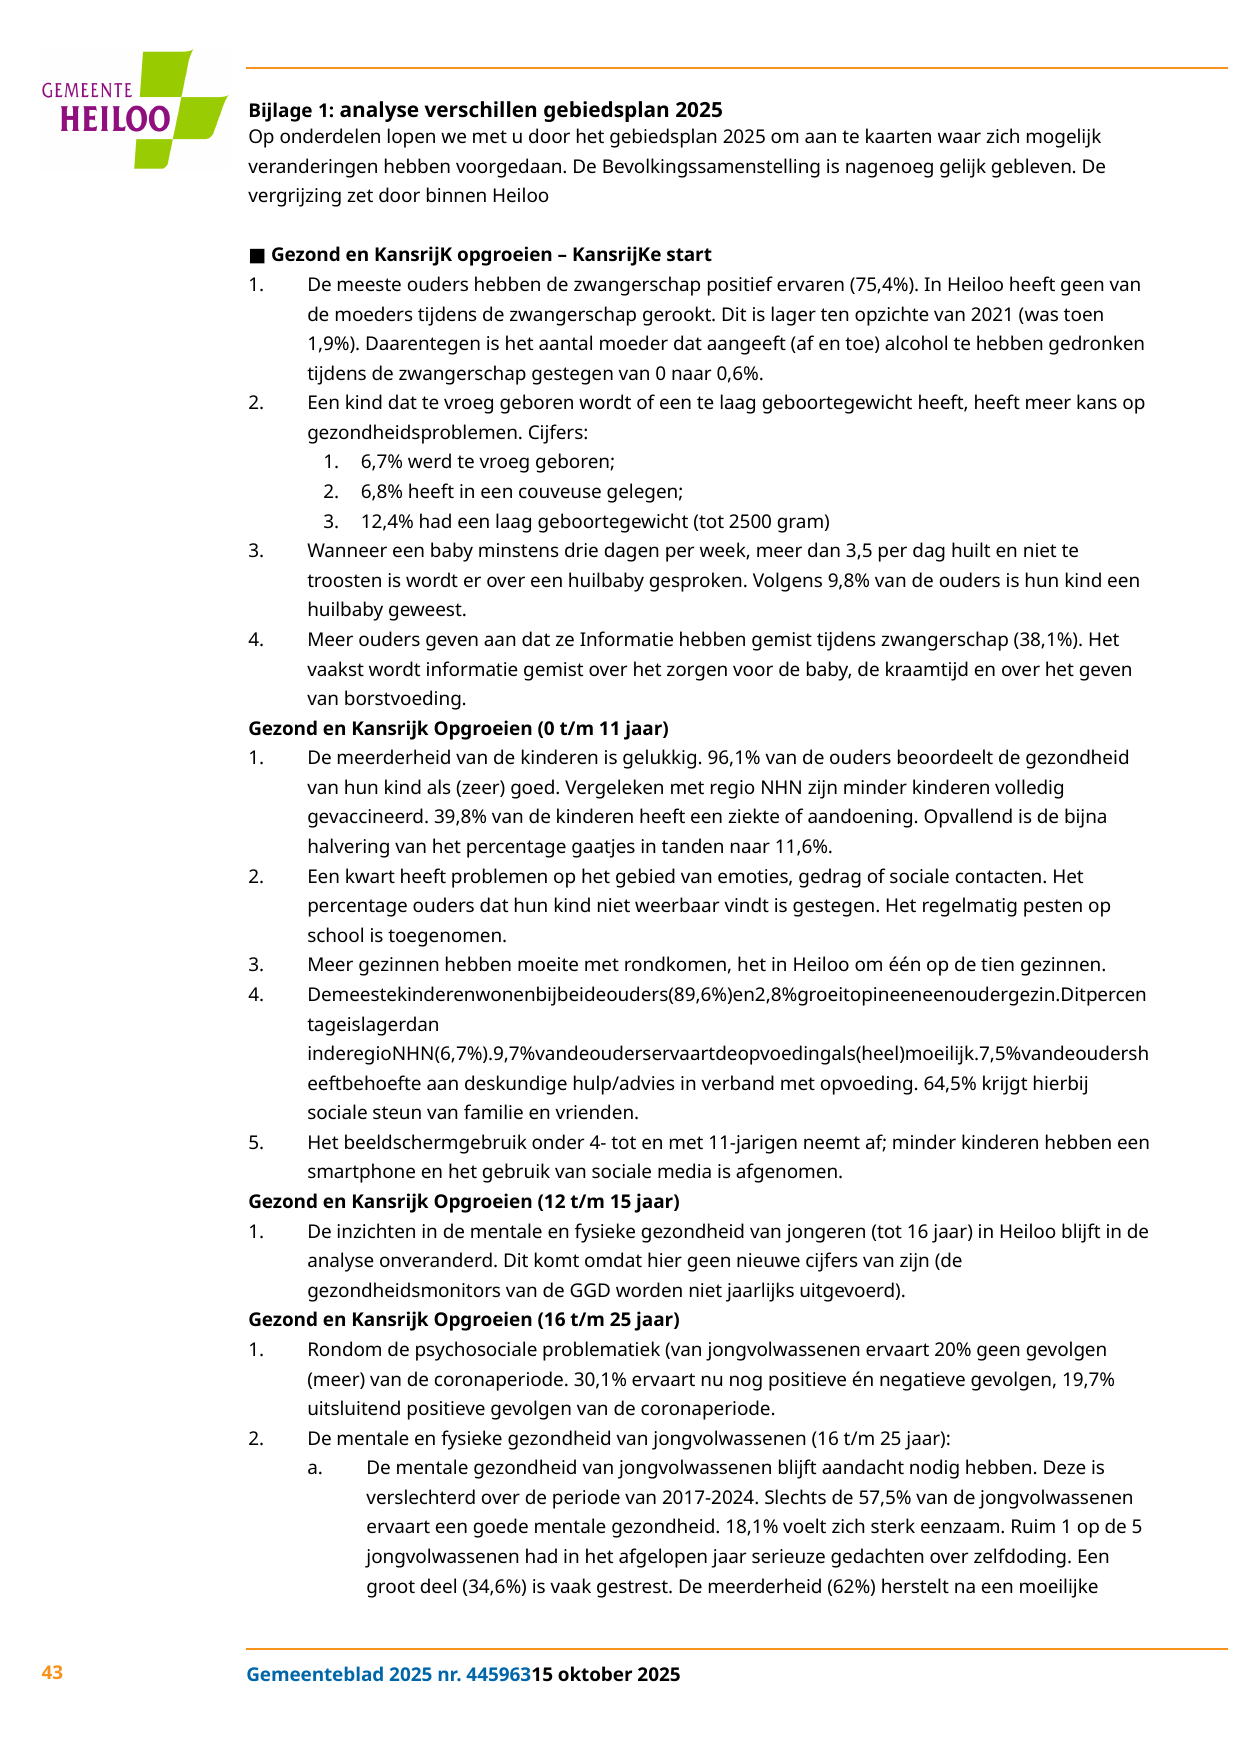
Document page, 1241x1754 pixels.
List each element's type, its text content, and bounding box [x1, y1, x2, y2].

list De mentale en fysieke gezondheid van jongvolwassenen (16 t/m 25 jaar): [248, 1425, 1152, 1451]
text Gezond en Kansrijk Opgroeien (0 t/m 11 jaar) [248, 715, 1152, 741]
text ■ Gezond en KansrijK opgroeien – KansrijKe start [248, 242, 1152, 267]
list 6,8% heeft in een couveuse gelegen; [323, 478, 1152, 504]
list Meer gezinnen hebben moeite met rondkomen, het in Heiloo om één op de tien gezinnen. [248, 952, 1152, 977]
text Op onderdelen lopen we met u door het gebiedsplan 2025 om aan te kaarten waar zich mogelijk veranderingen hebben voorgedaan. De Bevolkingssamenstelling is nagenoeg gelijk gebleven. De vergrijzing zet door binnen Heiloo [248, 123, 1152, 208]
list Demeestekinderenwonenbijbeideouders(89,6%)en2,8%groeitopineeneenoudergezin.Ditpercentageislagerdan inderegioNHN(6,7%).9,7%vandeouderservaartdeopvoedingals(heel)moeilijk.7,5%vandeoudersheeftbehoefte aan deskundige hulp/advies in verband met opvoeding. 64,5% krijgt hierbij sociale steun van familie en vrienden. [248, 981, 1152, 1125]
list Het beeldschermgebruik onder 4- tot en met 11-jarigen neemt af; minder kinderen hebben een smartphone en het gebruik van sociale media is afgenomen. [248, 1129, 1152, 1184]
list Rondom de psychosociale problematiek (van jongvolwassenen ervaart 20% geen gevolgen (meer) van de coronaperiode. 30,1% ervaart nu nog positieve én negatieve gevolgen, 19,7% uitsluitend positieve gevolgen van de coronaperiode. [248, 1336, 1152, 1421]
text Gezond en Kansrijk Opgroeien (12 t/m 15 jaar) [248, 1188, 1152, 1214]
list Wanneer een baby minstens drie dagen per week, meer dan 3,5 per dag huilt en niet te troosten is wordt er over een huilbaby gesproken. Volgens 9,8% van de ouders is hun kind een huilbaby geweest. [248, 537, 1152, 622]
list Een kind dat te vroeg geboren wordt of een te laag geboortegewicht heeft, heeft meer kans op gezondheidsproblemen. Cijfers: [248, 389, 1152, 445]
text Bijlage 1: analyse verschillen gebiedsplan 2025 [248, 95, 1152, 123]
list 12,4% had een laag geboortegewicht (tot 2500 gram) [323, 508, 1152, 534]
list De meerderheid van de kinderen is gelukkig. 96,1% van de ouders beoordeelt de gezondheid van hun kind als (zeer) goed. Vergeleken met regio NHN zijn minder kinderen volledig gevaccineerd. 39,8% van de kinderen heeft een ziekte of aandoening. Opvallend is de bijna halvering van het percentage gaatjes in tanden naar 11,6%. [248, 744, 1152, 859]
list De meeste ouders hebben de zwangerschap positief ervaren (75,4%). In Heiloo heeft geen van de moeders tijdens de zwangerschap gerookt. Dit is lager ten opzichte van 2021 (was toen 1,9%). Daarentegen is het aantal moeder dat aangeeft (af en toe) alcohol te hebben gedronken tijdens de zwangerschap gestegen van 0 naar 0,6%. [248, 271, 1152, 386]
list Meer ouders geven aan dat ze Informatie hebben gemist tijdens zwangerschap (38,1%). Het vaakst wordt informatie gemist over het zorgen voor de baby, de kraamtijd en over het geven van borstvoeding. [248, 626, 1152, 711]
list Een kwart heeft problemen op het gebied van emoties, gedrag of sociale contacten. Het percentage ouders dat hun kind niet weerbaar vindt is gestegen. Het regelmatig pesten op school is toegenomen. [248, 863, 1152, 948]
text Gezond en Kansrijk Opgroeien (16 t/m 25 jaar) [248, 1307, 1152, 1332]
list 6,7% werd te vroeg geboren; [323, 449, 1152, 474]
list De inzichten in de mentale en fysieke gezondheid van jongeren (tot 16 jaar) in Heiloo blijft in de analyse onveranderd. Dit komt omdat hier geen nieuwe cijfers van zijn (de gezondheidsmonitors van de GGD worden niet jaarlijks uitgevoerd). [248, 1218, 1152, 1303]
list De mentale gezondheid van jongvolwassenen blijft aandacht nodig hebben. Deze is verslechterd over de periode van 2017-2024. Slechts de 57,5% van de jongvolwassenen ervaart een goede mentale gezondheid. 18,1% voelt zich sterk eenzaam. Ruim 1 op de 5 jongvolwassenen had in het afgelopen jaar serieuze gedachten over zelfdoding. Een groot deel (34,6%) is vaak gestrest. De meerderheid (62%) herstelt na een moeilijke [307, 1454, 1152, 1599]
picture [41, 47, 231, 172]
